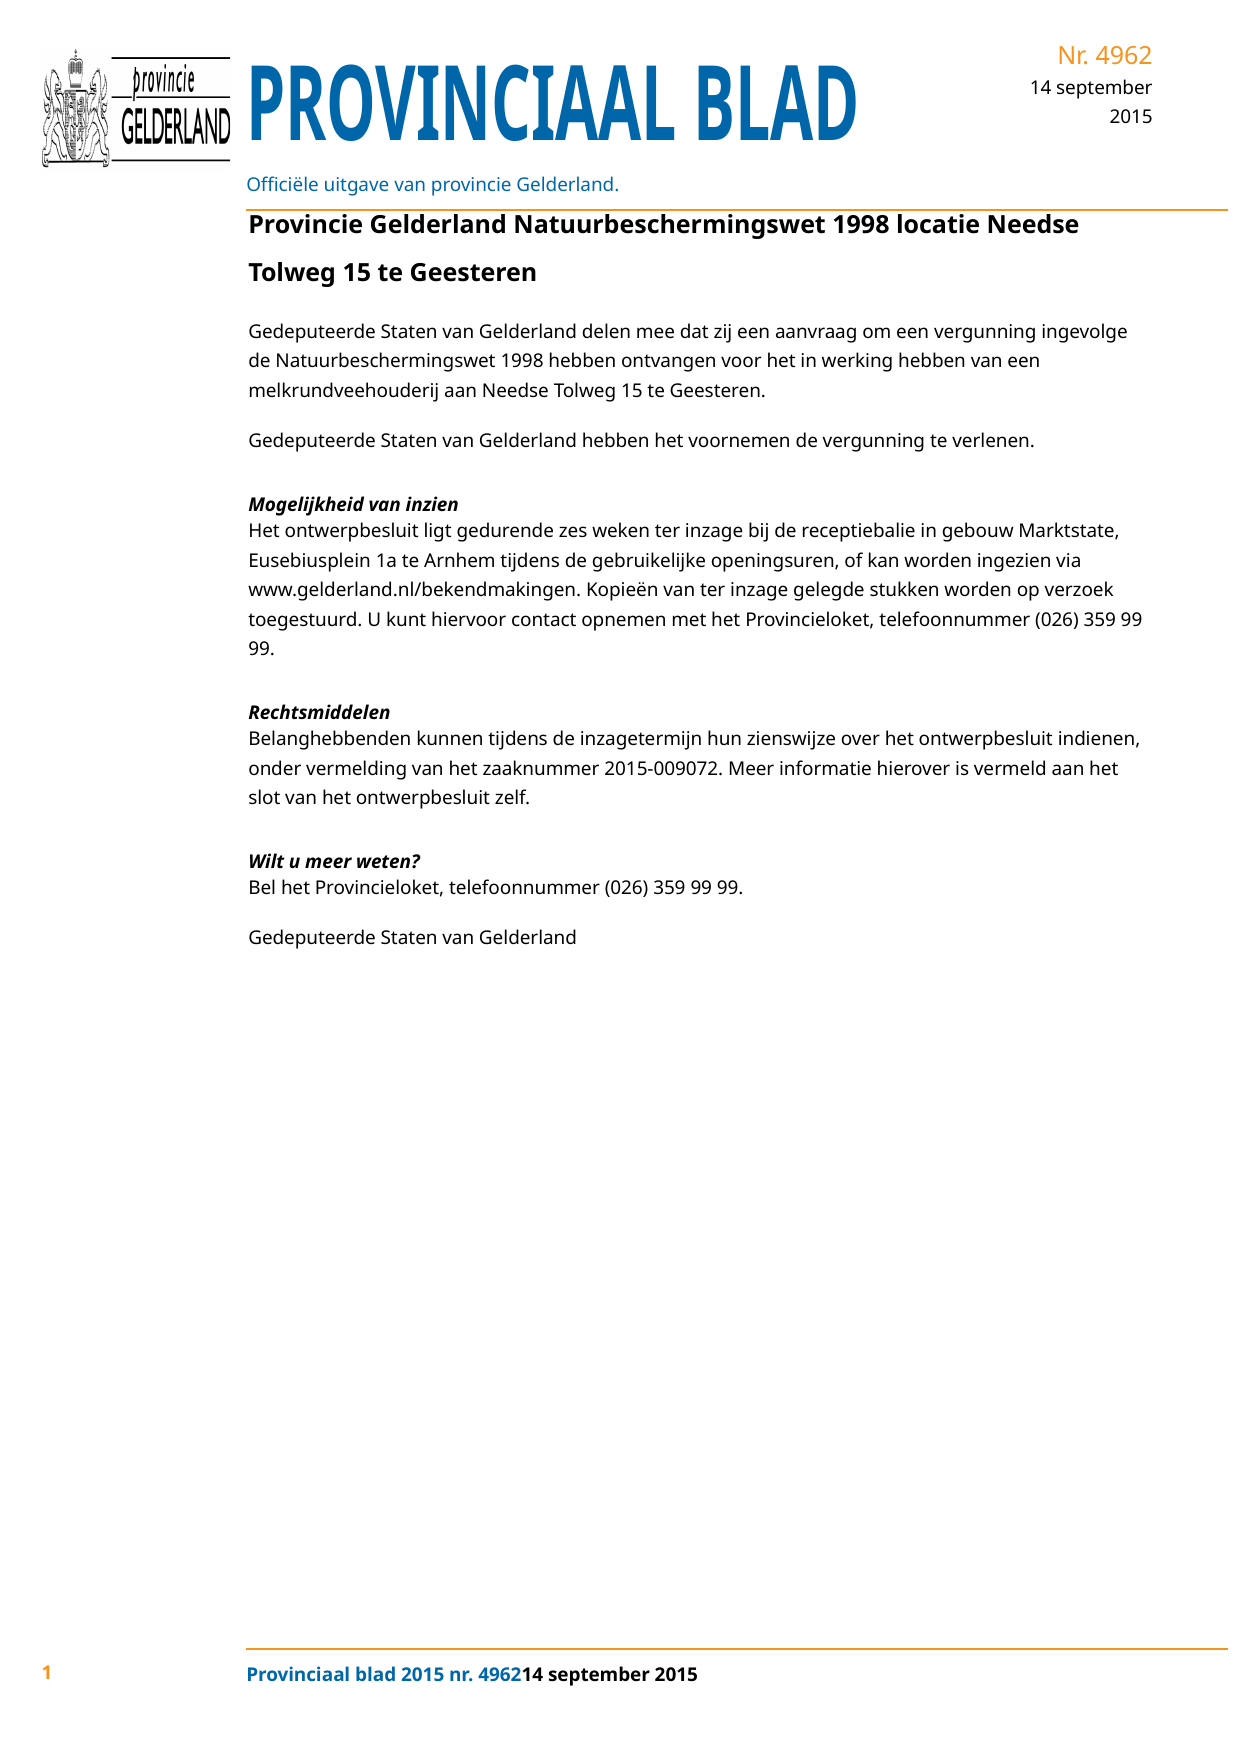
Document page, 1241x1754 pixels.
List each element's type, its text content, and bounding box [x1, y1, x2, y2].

text Mogelijkheid van inzien [248, 491, 1152, 517]
text Gedeputeerde Staten van Gelderland [248, 924, 1152, 950]
text Het ontwerpbesluit ligt gedurende zes weken ter inzage bij de receptiebalie in gebouw Marktstate, Eusebiusplein 1a te Arnhem tijdens de gebruikelijke openingsuren, of kan worden ingezien via www.gelderland.nl/bekendmakingen. Kopieën van ter inzage gelegde stukken worden op verzoek toegestuurd. U kunt hiervoor contact opnemen met het Provincieloket, telefoonnummer (026) 359 99 99. [248, 517, 1152, 661]
text Provincie Gelderland Natuurbeschermingswet 1998 locatie Needse Tolweg 15 te Geesteren [248, 211, 1152, 288]
text Gedeputeerde Staten van Gelderland hebben het voornemen de vergunning te verlenen. [248, 427, 1152, 453]
text Gedeputeerde Staten van Gelderland delen mee dat zij een aanvraag om een vergunning ingevolge de Natuurbeschermingswet 1998 hebben ontvangen voor het in werking hebben van een melkrundveehouderij aan Needse Tolweg 15 te Geesteren. [248, 318, 1152, 403]
text Belanghebbenden kunnen tijdens de inzagetermijn hun zienswijze over het ontwerpbesluit indienen, onder vermelding van het zaaknummer 2015-009072. Meer informatie hierover is vermeld aan het slot van het ontwerpbesluit zelf. [248, 725, 1152, 810]
text Rechtsmiddelen [248, 699, 1152, 725]
text Bel het Provincieloket, telefoonnummer (026) 359 99 99. [248, 874, 1152, 900]
picture [41, 47, 231, 172]
text Wilt u meer weten? [248, 848, 1152, 874]
